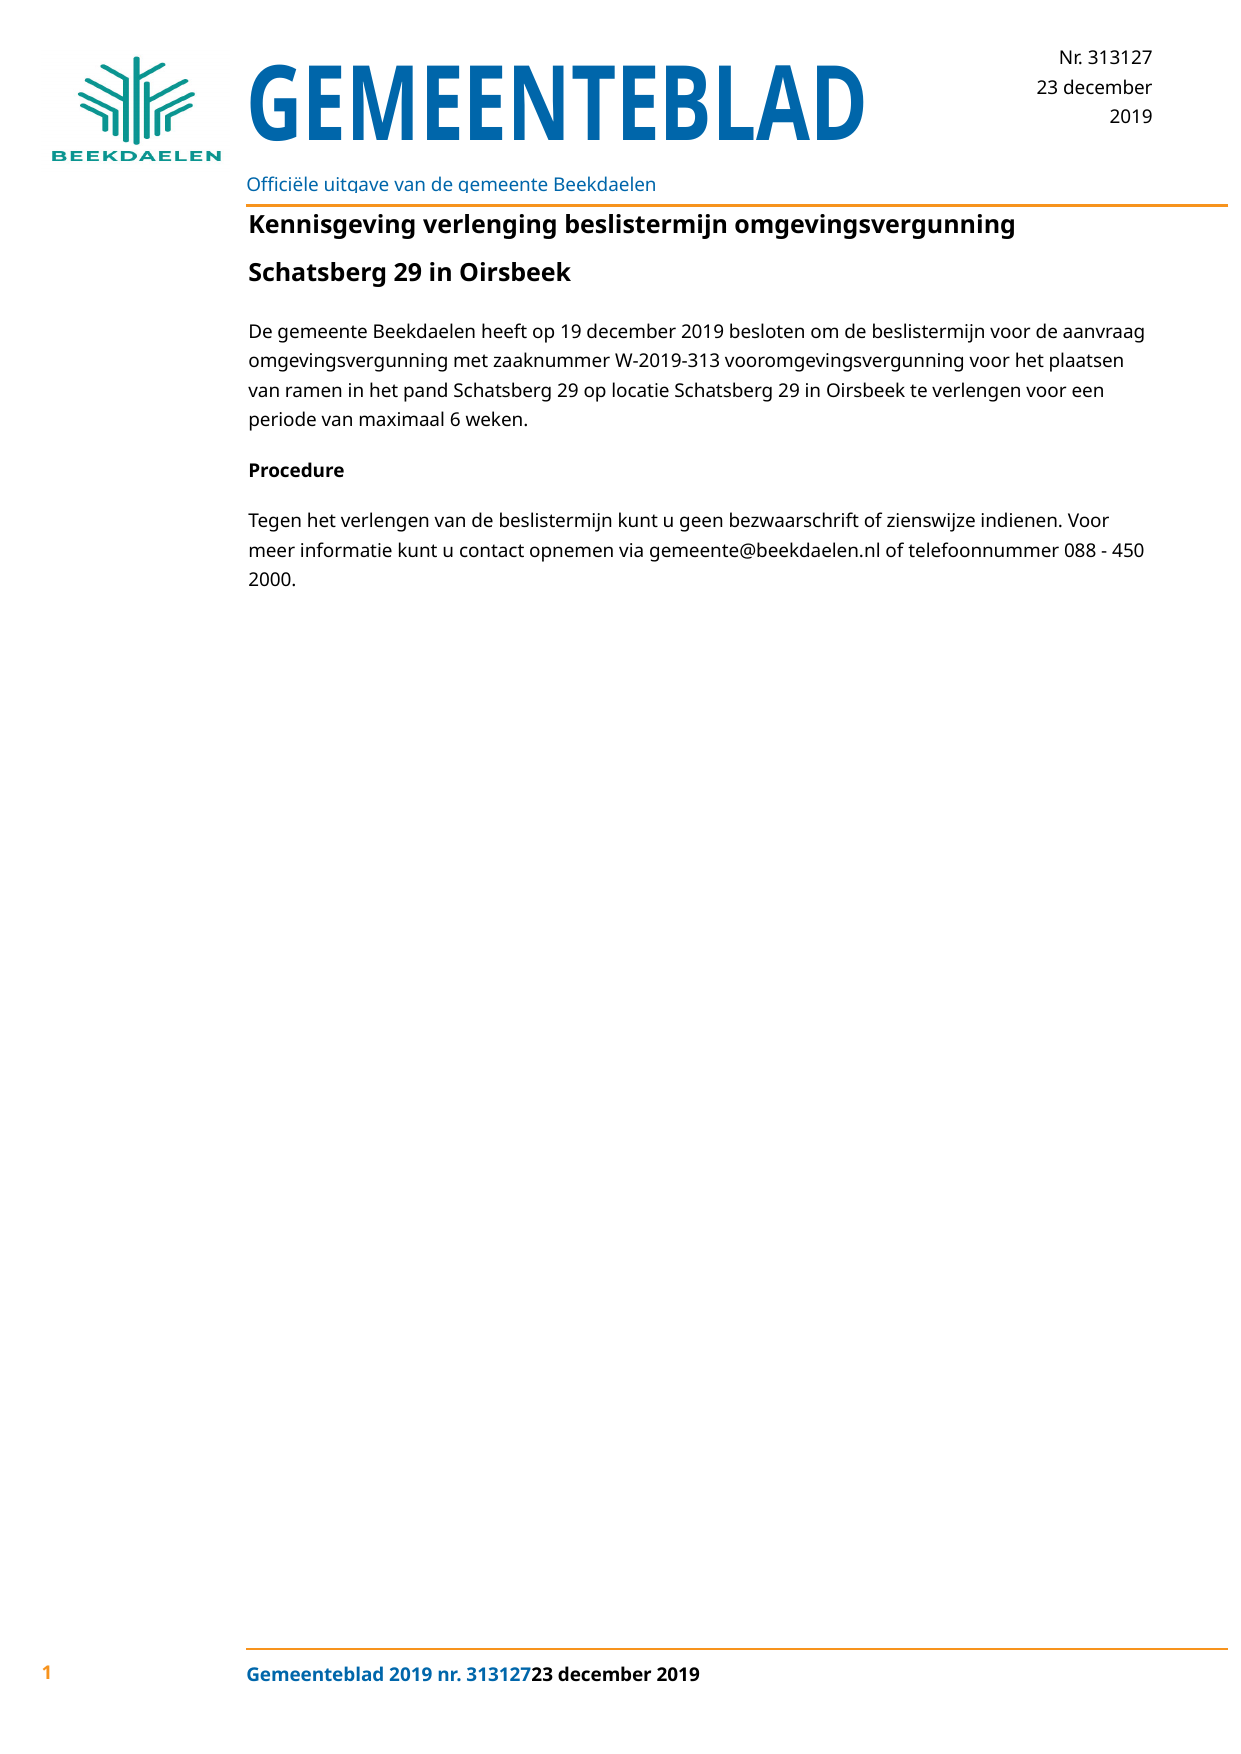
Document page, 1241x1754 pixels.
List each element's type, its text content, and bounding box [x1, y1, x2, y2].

text Kennisgeving verlenging beslistermijn omgevingsvergunning Schatsberg 29 in Oirsbeek [248, 207, 1152, 288]
text Tegen het verlengen van de beslistermijn kunt u geen bezwaarschrift of zienswijze indienen. Voor meer informatie kunt u contact opnemen via gemeente@beekdaelen.nl of telefoonnummer 088 - 450 2000. [248, 507, 1152, 592]
picture [41, 47, 231, 172]
text De gemeente Beekdaelen heeft op 19 december 2019 besloten om de beslistermijn voor de aanvraag omgevingsvergunning met zaaknummer W-2019-313 vooromgevingsvergunning voor het plaatsen van ramen in het pand Schatsberg 29 op locatie Schatsberg 29 in Oirsbeek te verlengen voor een periode van maximaal 6 weken. [248, 318, 1152, 432]
text Procedure [248, 457, 1152, 483]
